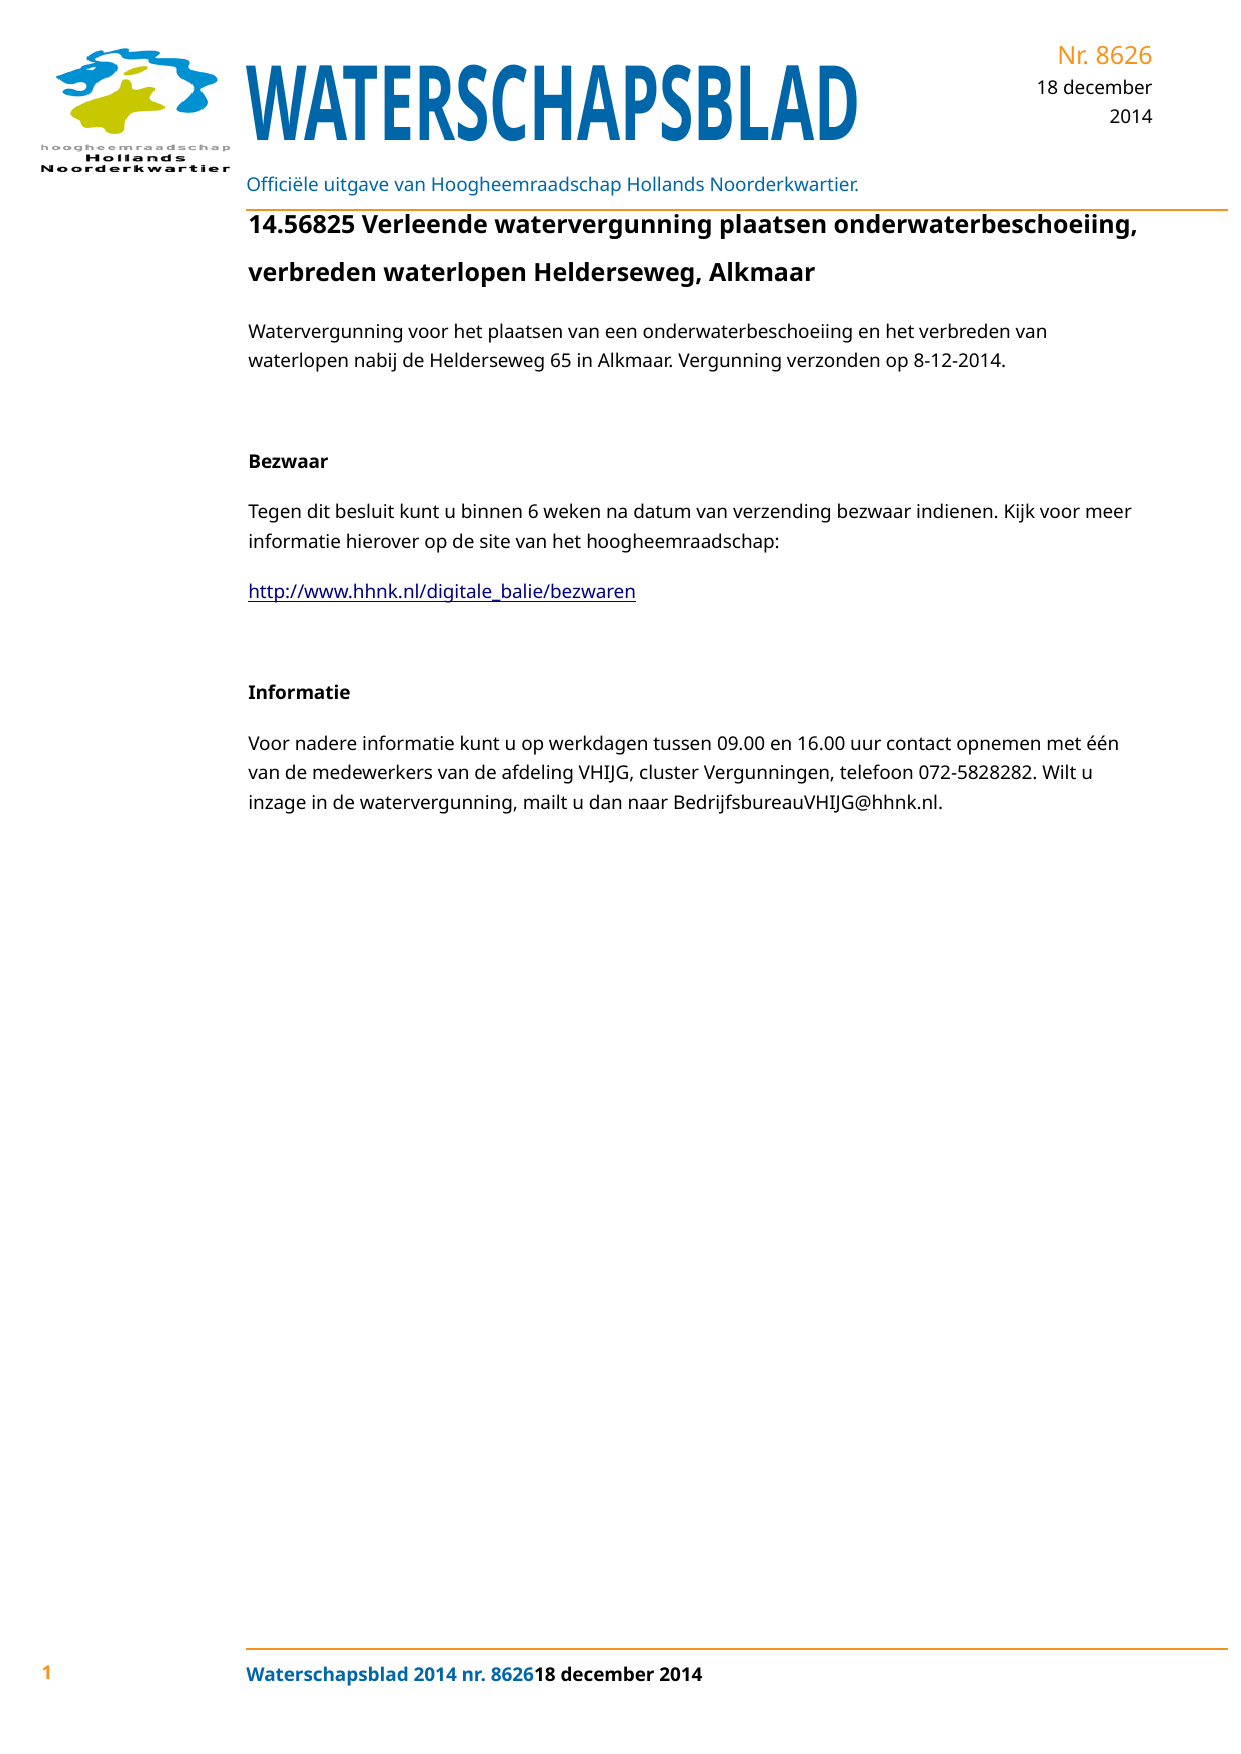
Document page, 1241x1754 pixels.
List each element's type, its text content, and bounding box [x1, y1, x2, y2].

text Informatie [248, 679, 1152, 705]
text Watervergunning voor het plaatsen van een onderwaterbeschoeiing en het verbreden van waterlopen nabij de Helderseweg 65 in Alkmaar. Vergunning verzonden op 8-12-2014. [248, 318, 1152, 373]
text Bezwaar [248, 448, 1152, 474]
picture [41, 47, 231, 172]
text Voor nadere informatie kunt u op werkdagen tussen 09.00 en 16.00 uur contact opnemen met één van de medewerkers van de afdeling VHIJG, cluster Vergunningen, telefoon 072-5828282. Wilt u inzage in de watervergunning, mailt u dan naar BedrijfsbureauVHIJG@hhnk.nl. [248, 730, 1152, 815]
text http://www.hhnk.nl/digitale_balie/bezwaren [248, 579, 1152, 604]
text 14.56825 Verleende watervergunning plaatsen onderwaterbeschoeiing, verbreden waterlopen Helderseweg, Alkmaar [248, 211, 1152, 288]
text Tegen dit besluit kunt u binnen 6 weken na datum van verzending bezwaar indienen. Kijk voor meer informatie hierover op de site van het hoogheemraadschap: [248, 499, 1152, 554]
